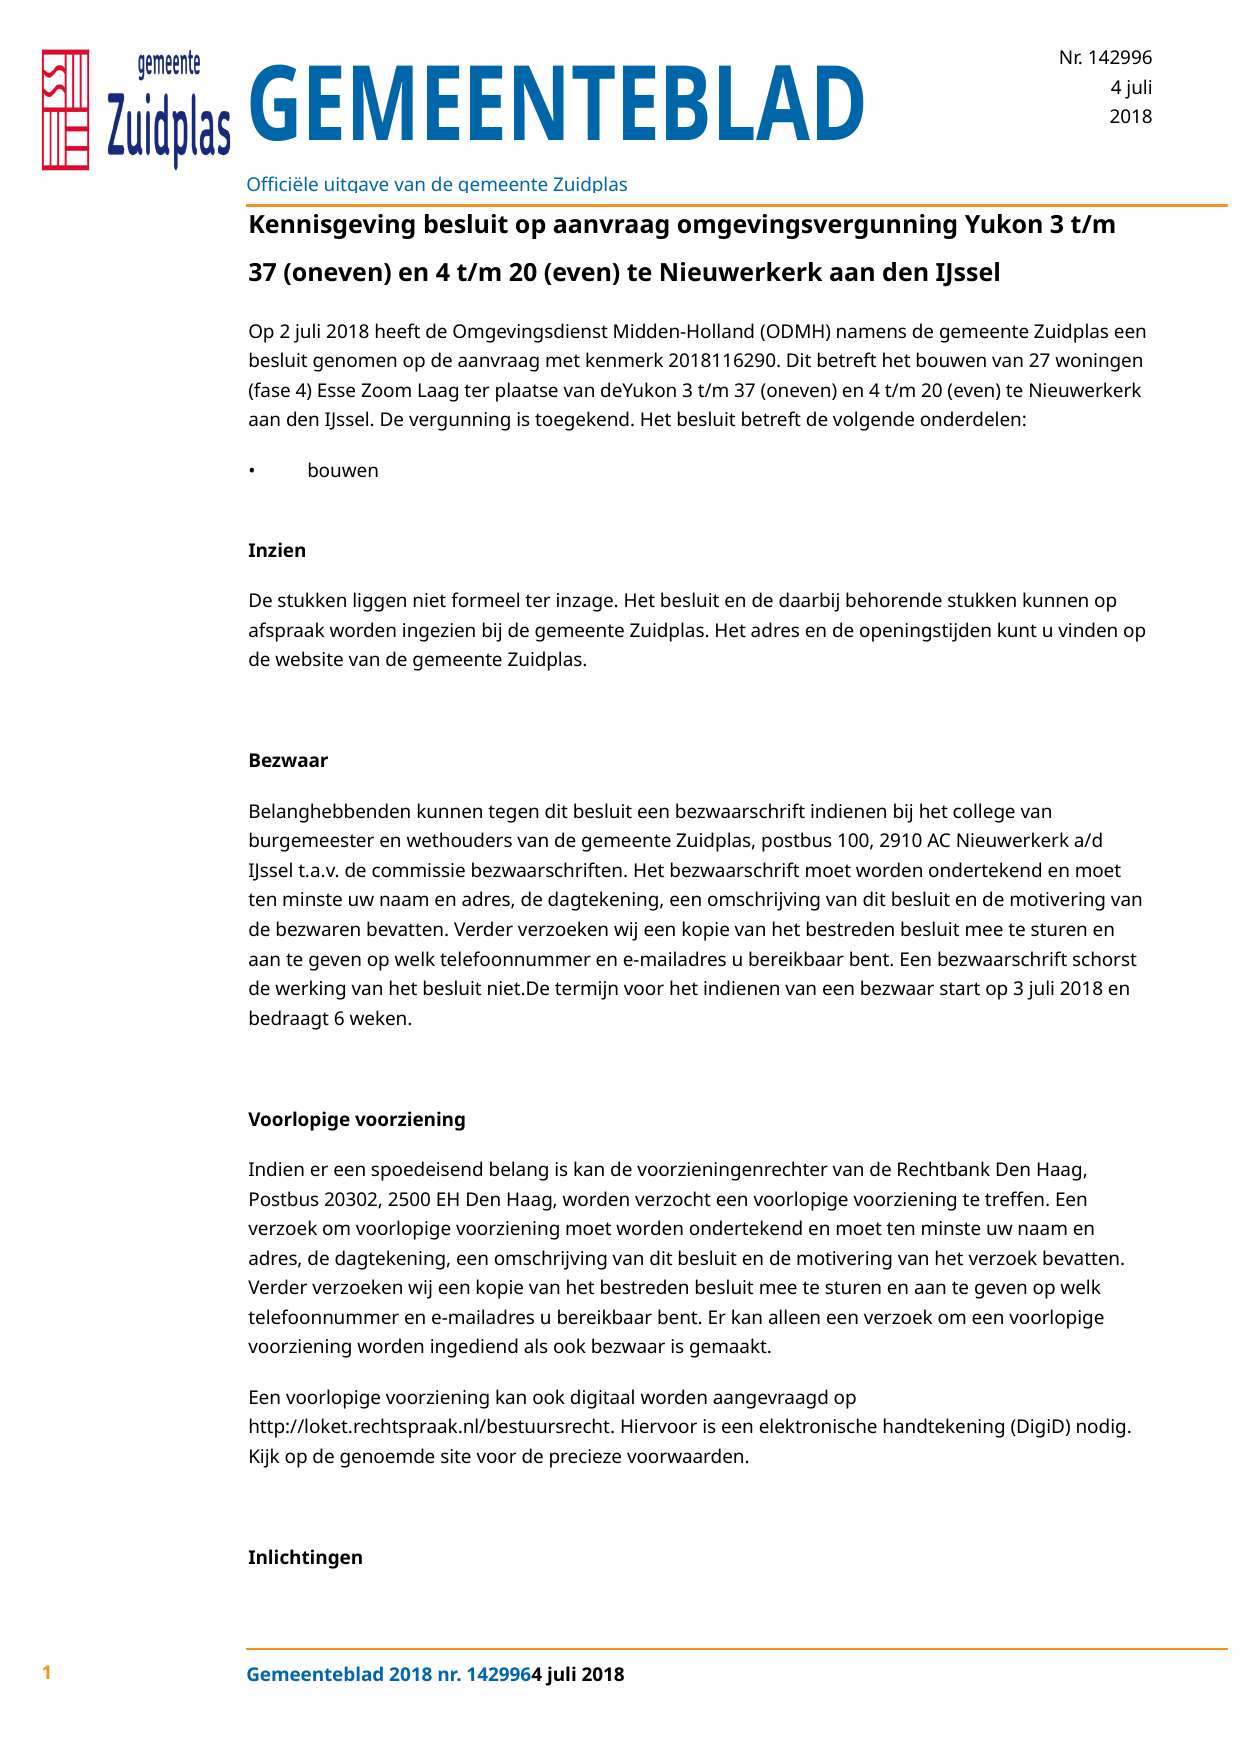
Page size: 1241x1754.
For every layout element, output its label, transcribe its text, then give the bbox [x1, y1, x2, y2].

text Bezwaar [248, 747, 1152, 773]
text Indien er een spoedeisend belang is kan de voorzieningenrechter van de Rechtbank Den Haag, Postbus 20302, 2500 EH Den Haag, worden verzocht een voorlopige voorziening te treffen. Een verzoek om voorlopige voorziening moet worden ondertekend en moet ten minste uw naam en adres, de dagtekening, een omschrijving van dit besluit en de motivering van het verzoek bevatten. Verder verzoeken wij een kopie van het bestreden besluit mee te sturen en aan te geven op welk telefoonnummer en e-mailadres u bereikbaar bent. Er kan alleen een verzoek om een voorlopige voorziening worden ingediend als ook bezwaar is gemaakt. [248, 1156, 1152, 1359]
text De stukken liggen niet formeel ter inzage. Het besluit en de daarbij behorende stukken kunnen op afspraak worden ingezien bij de gemeente Zuidplas. Het adres en de openingstijden kunt u vinden op de website van de gemeente Zuidplas. [248, 587, 1152, 672]
text Inlichtingen [248, 1544, 1152, 1570]
list bouwen [248, 457, 1152, 483]
picture [41, 47, 231, 172]
text Belanghebbenden kunnen tegen dit besluit een bezwaarschrift indienen bij het college van burgemeester en wethouders van de gemeente Zuidplas, postbus 100, 2910 AC Nieuwerkerk a/d IJssel t.a.v. de commissie bezwaarschriften. Het bezwaarschrift moet worden ondertekend en moet ten minste uw naam en adres, de dagtekening, een omschrijving van dit besluit en de motivering van de bezwaren bevatten. Verder verzoeken wij een kopie van het bestreden besluit mee te sturen en aan te geven op welk telefoonnummer en e-mailadres u bereikbaar bent. Een bezwaarschrift schorst de werking van het besluit niet.De termijn voor het indienen van een bezwaar start op 3 juli 2018 en bedraagt 6 weken. [248, 798, 1152, 1031]
text Een voorlopige voorziening kan ook digitaal worden aangevraagd op http://loket.rechtspraak.nl/bestuursrecht. Hiervoor is een elektronische handtekening (DigiD) nodig. Kijk op de genoemde site voor de precieze voorwaarden. [248, 1384, 1152, 1469]
text Op 2 juli 2018 heeft de Omgevingsdienst Midden-Holland (ODMH) namens de gemeente Zuidplas een besluit genomen op de aanvraag met kenmerk 2018116290. Dit betreft het bouwen van 27 woningen (fase 4) Esse Zoom Laag ter plaatse van deYukon 3 t/m 37 (oneven) en 4 t/m 20 (even) te Nieuwerkerk aan den IJssel. De vergunning is toegekend. Het besluit betreft de volgende onderdelen: [248, 318, 1152, 432]
text Kennisgeving besluit op aanvraag omgevingsvergunning Yukon 3 t/m 37 (oneven) en 4 t/m 20 (even) te Nieuwerkerk aan den IJssel [248, 207, 1152, 288]
text Voorlopige voorziening [248, 1106, 1152, 1132]
text Inzien [248, 537, 1152, 563]
